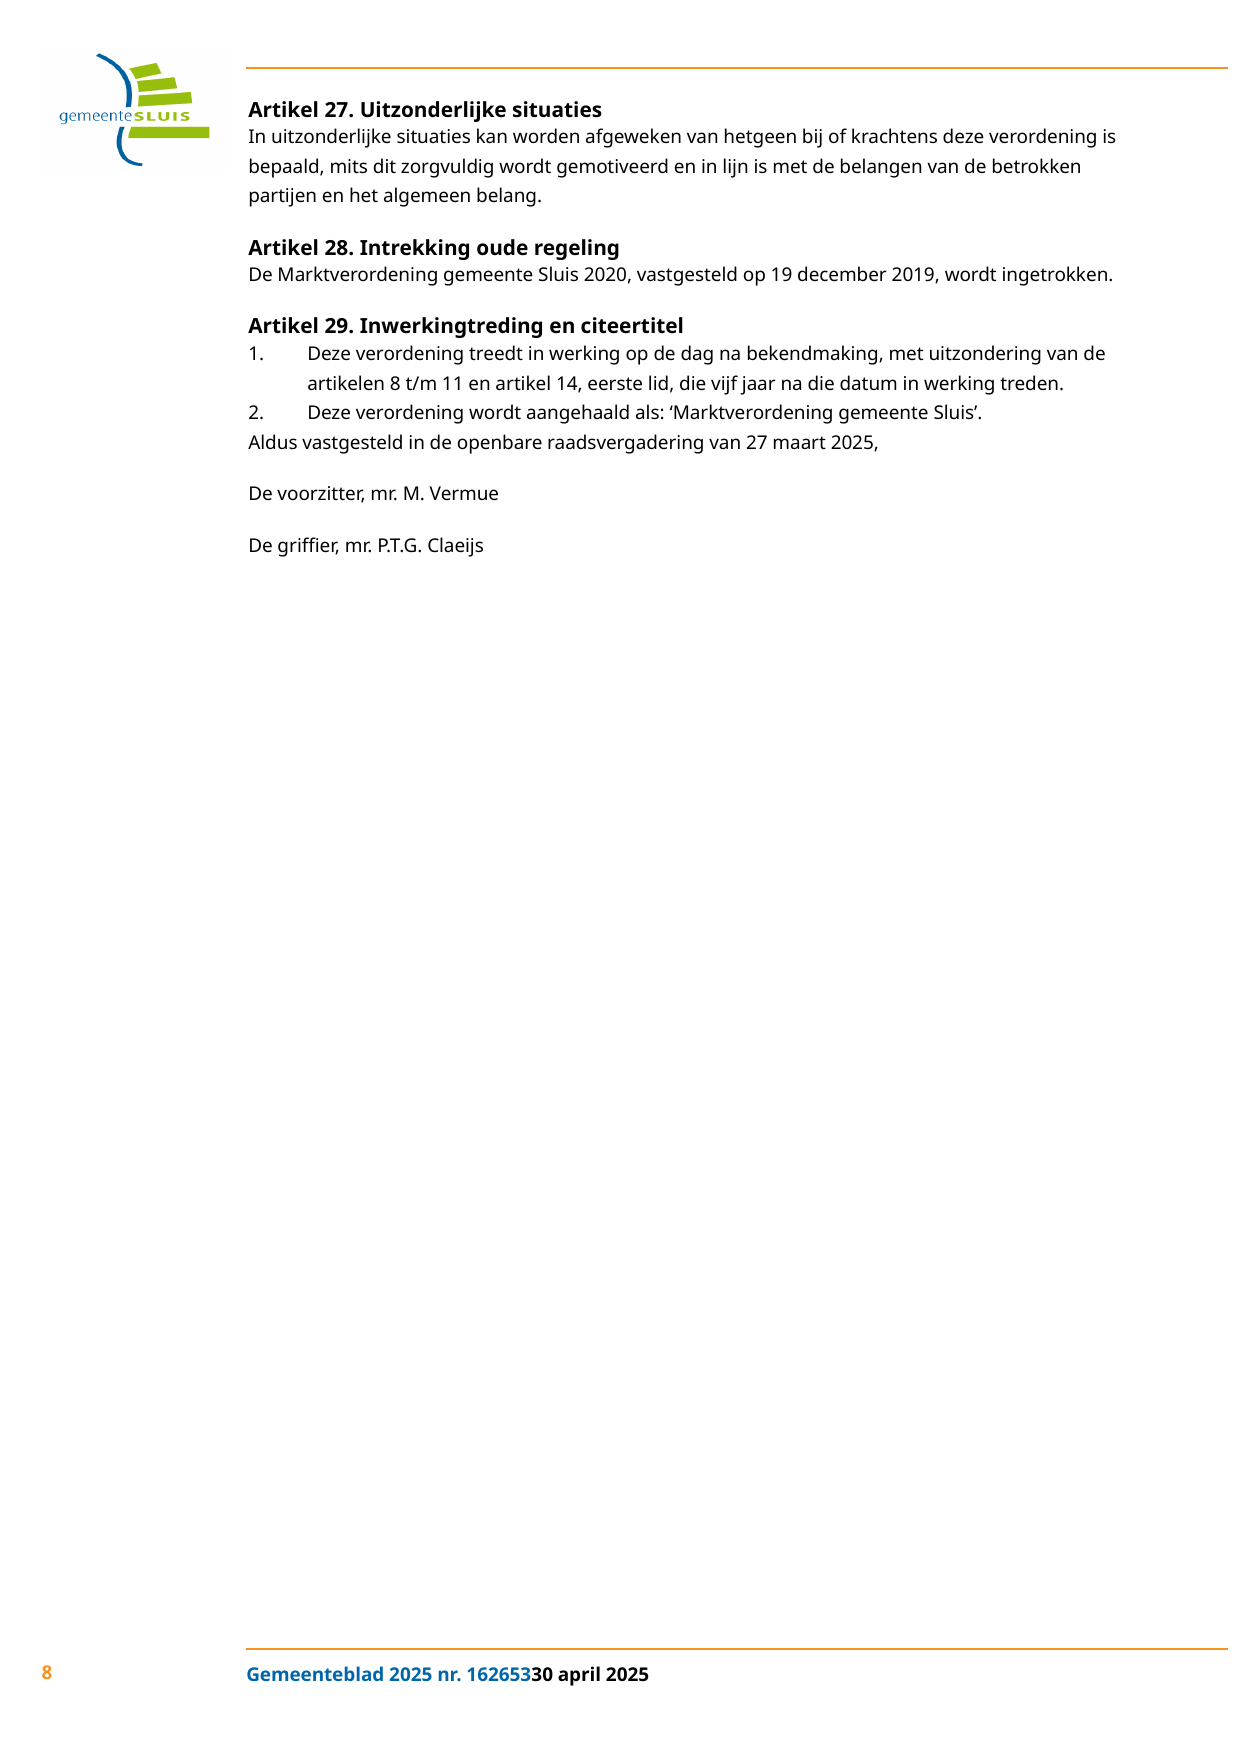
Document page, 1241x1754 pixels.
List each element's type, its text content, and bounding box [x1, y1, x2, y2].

list Deze verordening wordt aangehaald als: ‘Marktverordening gemeente Sluis’. [248, 399, 1152, 425]
text Aldus vastgesteld in de openbare raadsvergadering van 27 maart 2025, [248, 429, 1152, 454]
text Artikel 28. Intrekking oude regeling [248, 233, 1152, 261]
text In uitzonderlijke situaties kan worden afgeweken van hetgeen bij of krachtens deze verordening is bepaald, mits dit zorgvuldig wordt gemotiveerd en in lijn is met de belangen van de betrokken partijen en het algemeen belang. [248, 123, 1152, 208]
text Artikel 29. Inwerkingtreding en citeertitel [248, 312, 1152, 340]
text Artikel 27. Uitzonderlijke situaties [248, 95, 1152, 123]
text De Marktverordening gemeente Sluis 2020, vastgesteld op 19 december 2019, wordt ingetrokken. [248, 261, 1152, 287]
picture [41, 47, 231, 172]
list Deze verordening treedt in werking op de dag na bekendmaking, met uitzondering van de artikelen 8 t/m 11 en artikel 14, eerste lid, die vijf jaar na die datum in werking treden. [248, 340, 1152, 395]
text De griffier, mr. P.T.G. Claeijs [248, 532, 1152, 557]
text De voorzitter, mr. M. Vermue [248, 480, 1152, 506]
